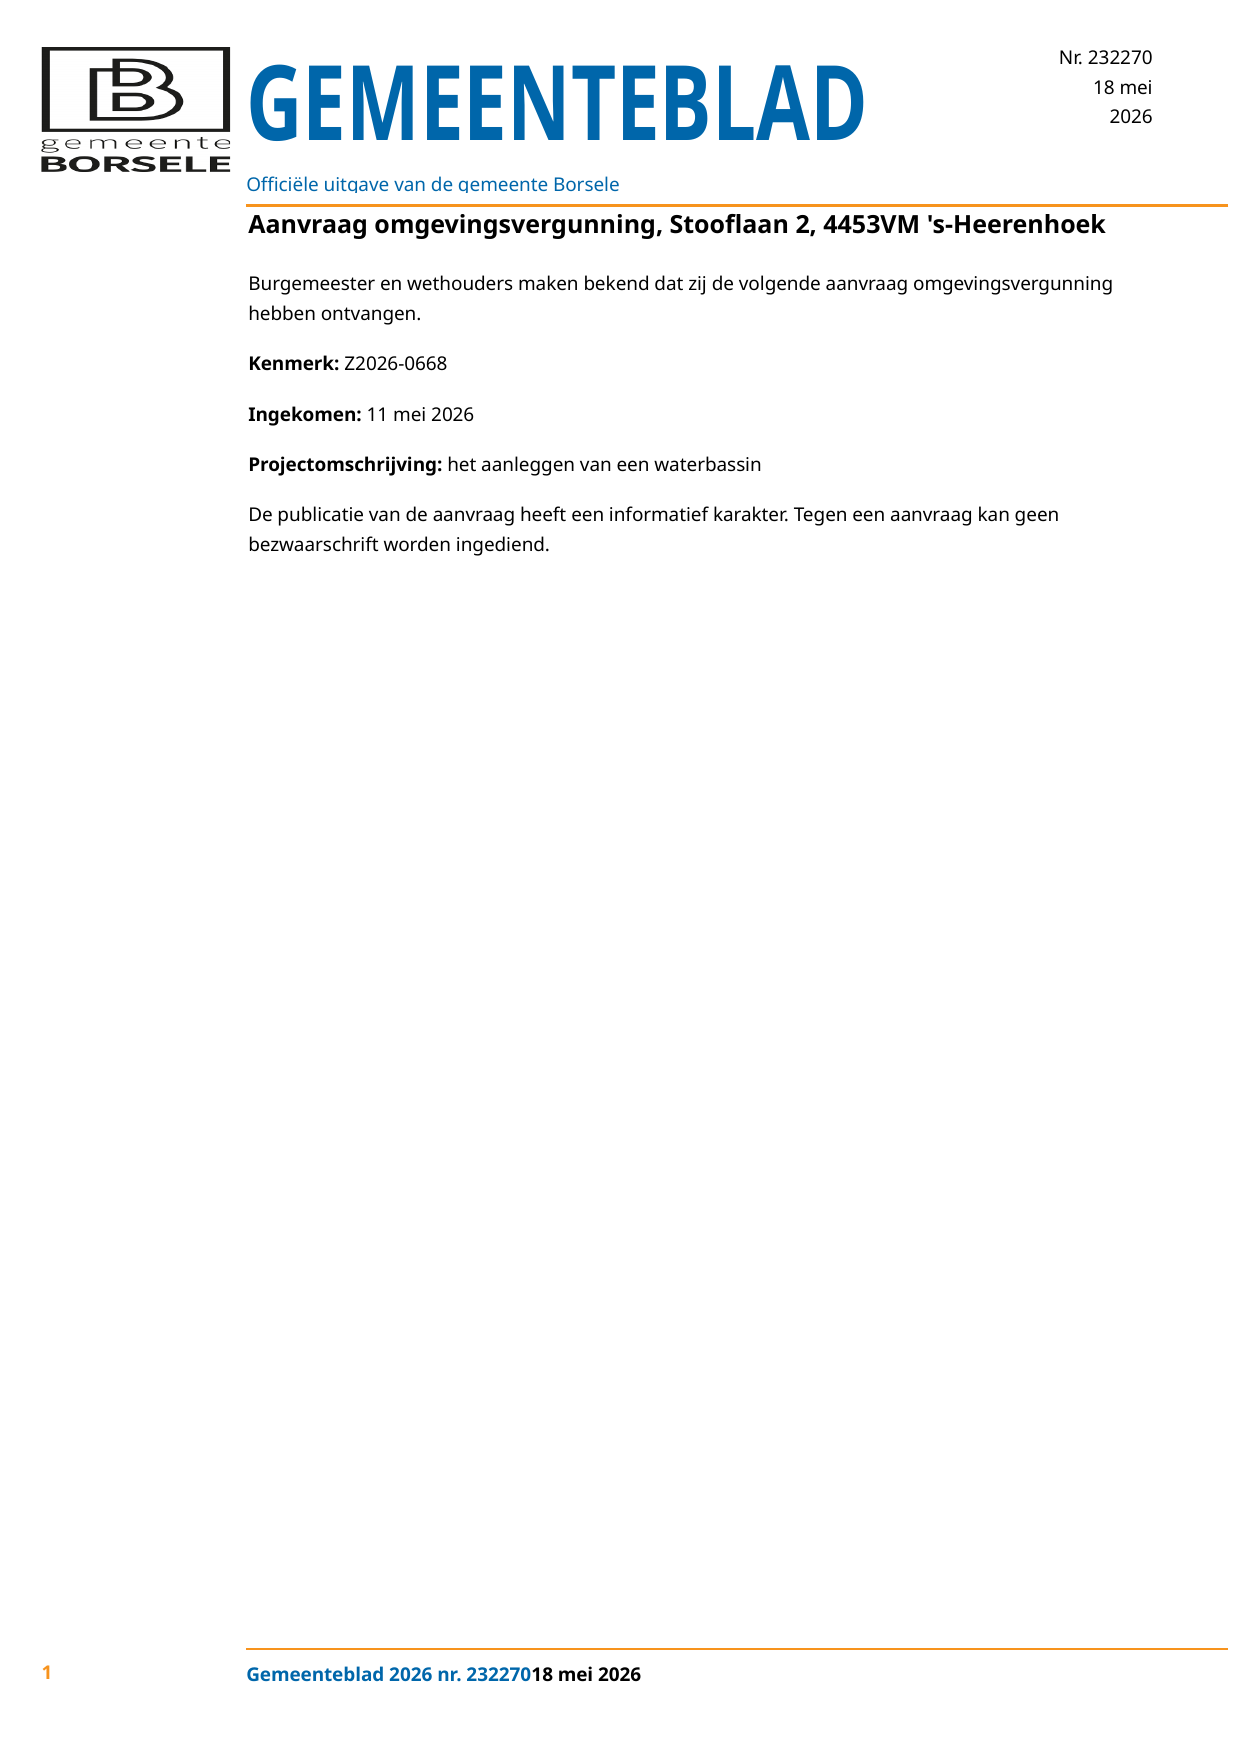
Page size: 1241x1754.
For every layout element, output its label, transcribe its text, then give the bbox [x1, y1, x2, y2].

text Kenmerk: Z2026-0668 [248, 350, 1152, 376]
text Ingekomen: 11 mei 2026 [248, 401, 1152, 426]
text De publicatie van de aanvraag heeft een informatief karakter. Tegen een aanvraag kan geen bezwaarschrift worden ingediend. [248, 502, 1152, 557]
picture [41, 47, 231, 172]
text Aanvraag omgevingsvergunning, Stooflaan 2, 4453VM 's-Heerenhoek [248, 207, 1152, 241]
text Projectomschrijving: het aanleggen van een waterbassin [248, 451, 1152, 477]
text Burgemeester en wethouders maken bekend dat zij de volgende aanvraag omgevingsvergunning hebben ontvangen. [248, 270, 1152, 326]
